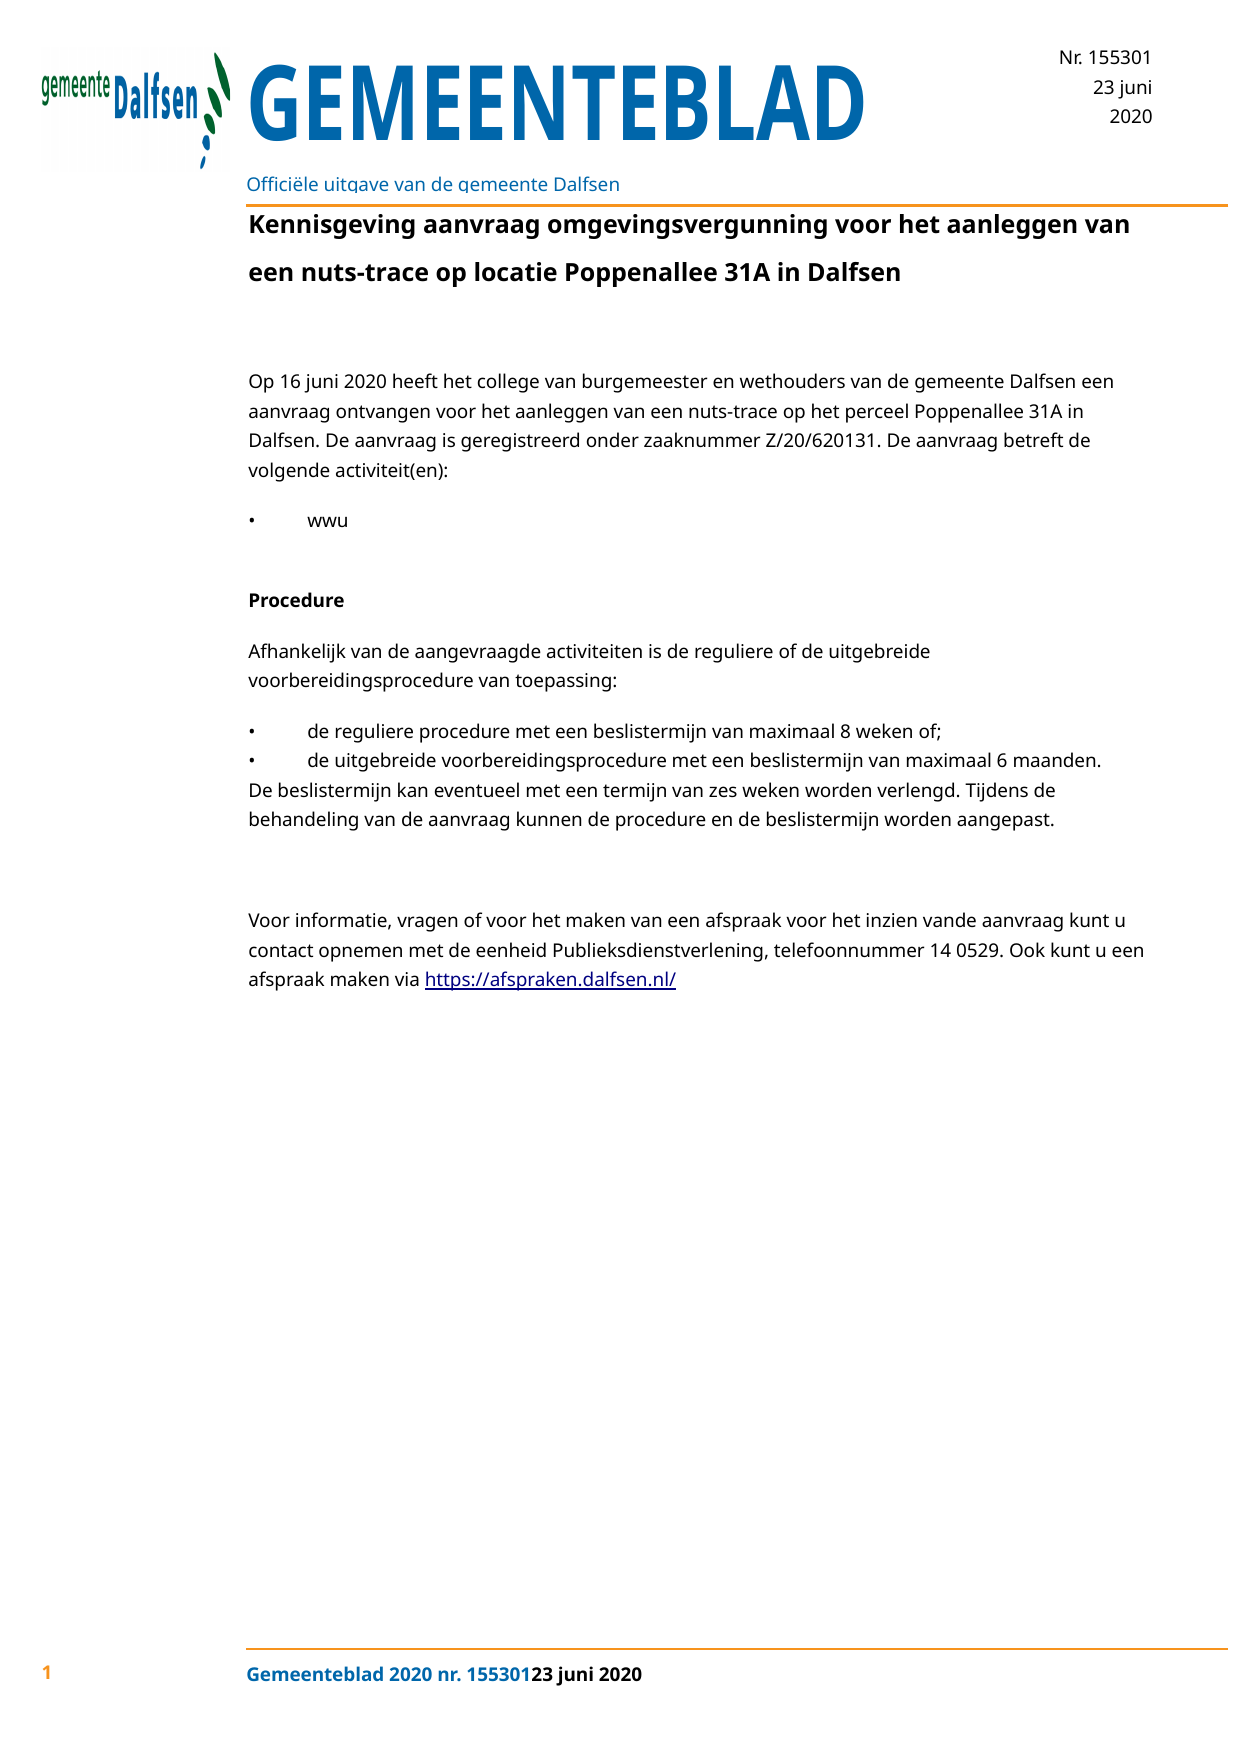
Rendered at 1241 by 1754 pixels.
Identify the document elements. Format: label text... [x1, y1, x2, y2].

text Op 16 juni 2020 heeft het college van burgemeester en wethouders van de gemeente Dalfsen een aanvraag ontvangen voor het aanleggen van een nuts-trace op het perceel Poppenallee 31A in Dalfsen. De aanvraag is geregistreerd onder zaaknummer Z/20/620131. De aanvraag betreft de volgende activiteit(en): [248, 368, 1152, 483]
picture [41, 47, 231, 172]
text De beslistermijn kan eventueel met een termijn van zes weken worden verlengd. Tijdens de behandeling van de aanvraag kunnen de procedure en de beslistermijn worden aangepast. [248, 777, 1152, 832]
text Procedure [248, 587, 1152, 613]
list de uitgebreide voorbereidingsprocedure met een beslistermijn van maximaal 6 maanden. [248, 747, 1152, 773]
text Voor informatie, vragen of voor het maken van een afspraak voor het inzien vande aanvraag kunt u contact opnemen met de eenheid Publieksdienstverlening, telefoonnummer 14 0529. Ook kunt u een afspraak maken via https://afspraken.dalfsen.nl/ [248, 907, 1152, 992]
list de reguliere procedure met een beslistermijn van maximaal 8 weken of; [248, 718, 1152, 744]
list wwu [248, 507, 1152, 533]
text Kennisgeving aanvraag omgevingsvergunning voor het aanleggen van een nuts-trace op locatie Poppenallee 31A in Dalfsen [248, 207, 1152, 288]
text Afhankelijk van de aangevraagde activiteiten is de reguliere of de uitgebreide voorbereidingsprocedure van toepassing: [248, 638, 1152, 693]
